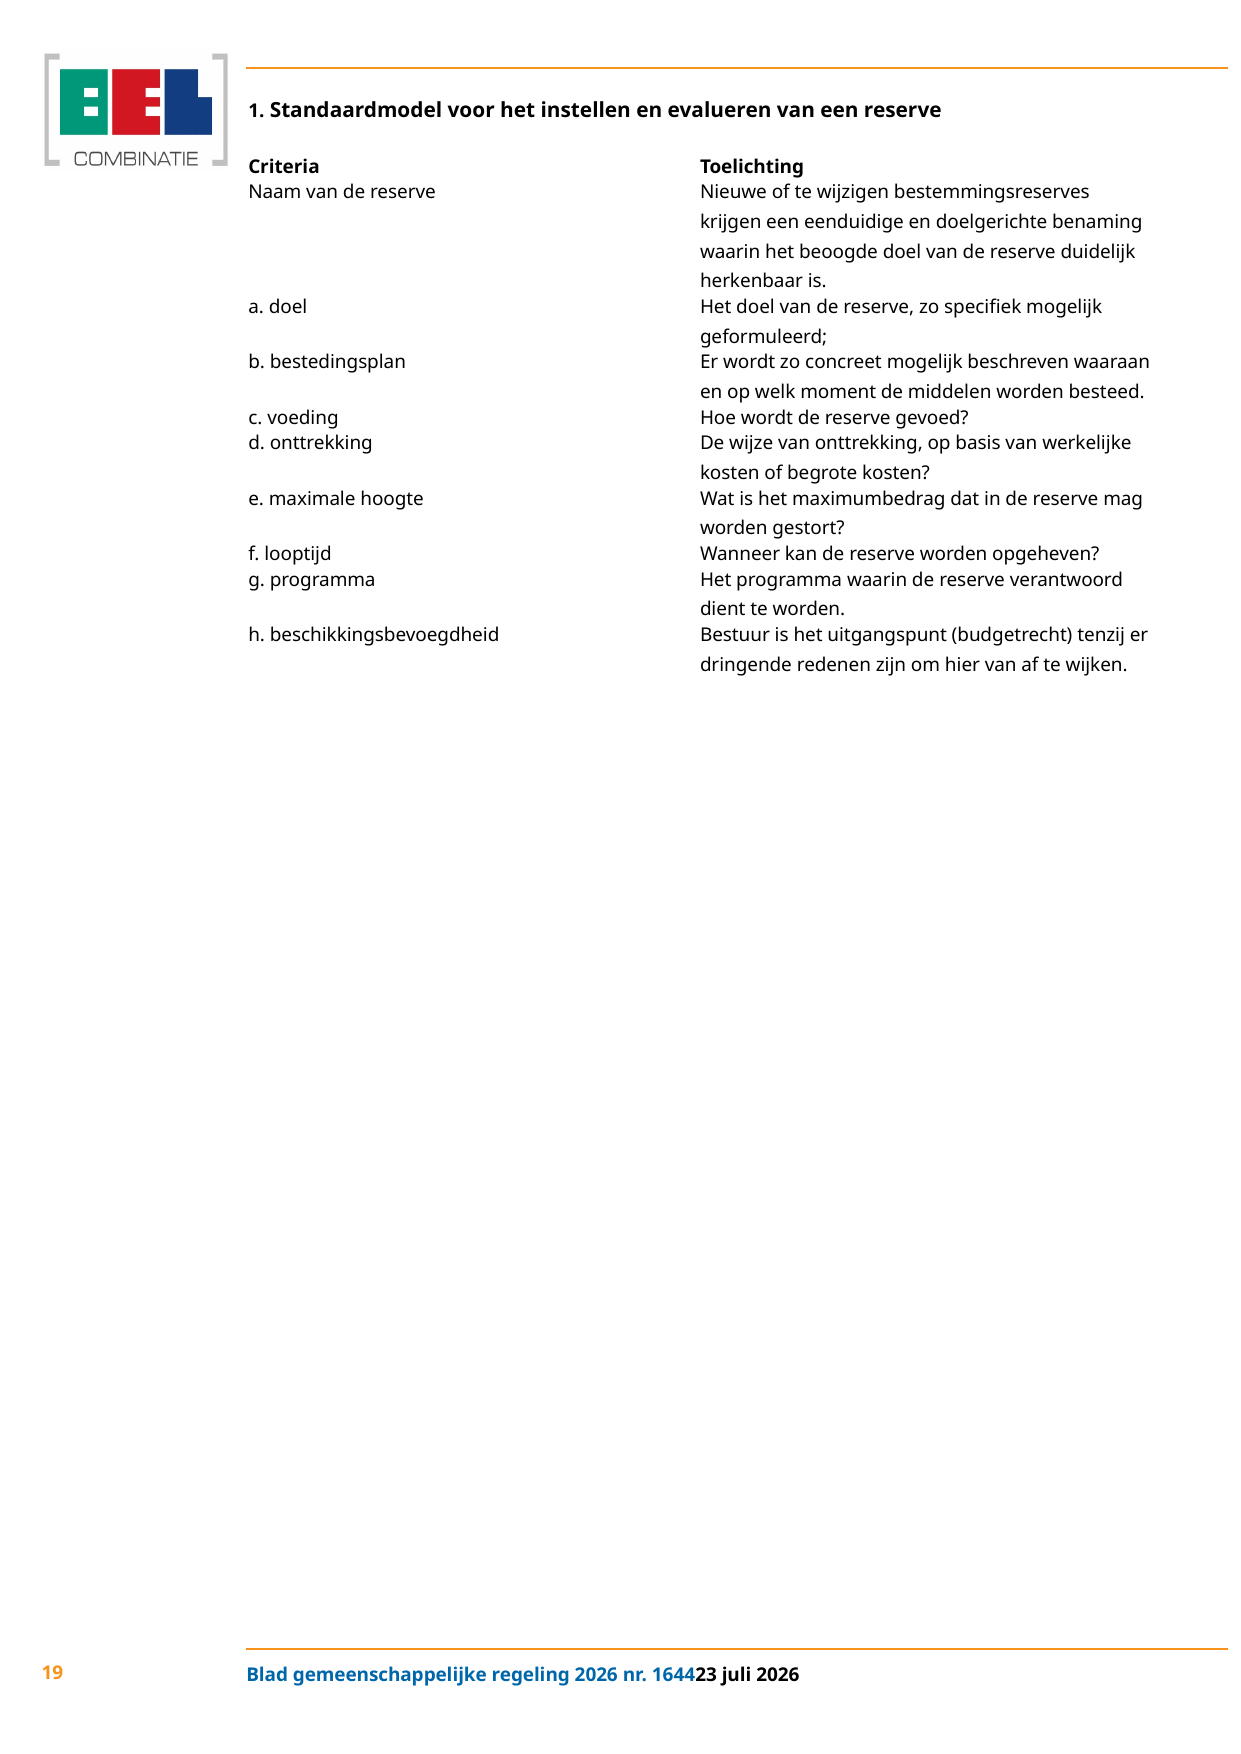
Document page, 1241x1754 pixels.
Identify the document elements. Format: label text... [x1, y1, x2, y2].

table_cell Er wordt zo concreet mogelijk beschreven waaraan en op welk moment de middelen worden besteed. [700, 349, 1152, 404]
table_cell a. doel [248, 293, 700, 348]
table_cell Het doel van de reserve, zo specifiek mogelijk geformuleerd; [700, 293, 1152, 348]
table_cell De wijze van onttrekking, op basis van werkelijke kosten of begrote kosten? [700, 430, 1152, 485]
table_cell Hoe wordt de reserve gevoed? [700, 404, 1152, 429]
table_header Criteria [248, 153, 700, 179]
table_cell d. onttrekking [248, 430, 700, 485]
table_cell Nieuwe of te wijzigen bestemmingsreserves krijgen een eenduidige en doelgerichte benaming waarin het beoogde doel van de reserve duidelijk herkenbaar is. [700, 179, 1152, 293]
table_cell b. bestedingsplan [248, 349, 700, 404]
picture [41, 47, 231, 172]
table_cell Naam van de reserve [248, 179, 700, 293]
table_cell Wat is het maximumbedrag dat in de reserve mag worden gestort? [700, 485, 1152, 540]
table_cell h. beschikkingsbevoegdheid [248, 621, 700, 677]
table_cell g. programma [248, 566, 700, 621]
table_cell f. looptijd [248, 540, 700, 566]
table_header Toelichting [700, 153, 1152, 179]
table_cell Het programma waarin de reserve verantwoord dient te worden. [700, 566, 1152, 621]
table_cell Wanneer kan de reserve worden opgeheven? [700, 540, 1152, 566]
table_cell Bestuur is het uitgangspunt (budgetrecht) tenzij er dringende redenen zijn om hier van af te wijken. [700, 621, 1152, 677]
table_cell c. voeding [248, 404, 700, 429]
table_cell e. maximale hoogte [248, 485, 700, 540]
text 1. Standaardmodel voor het instellen en evalueren van een reserve [248, 95, 1152, 123]
